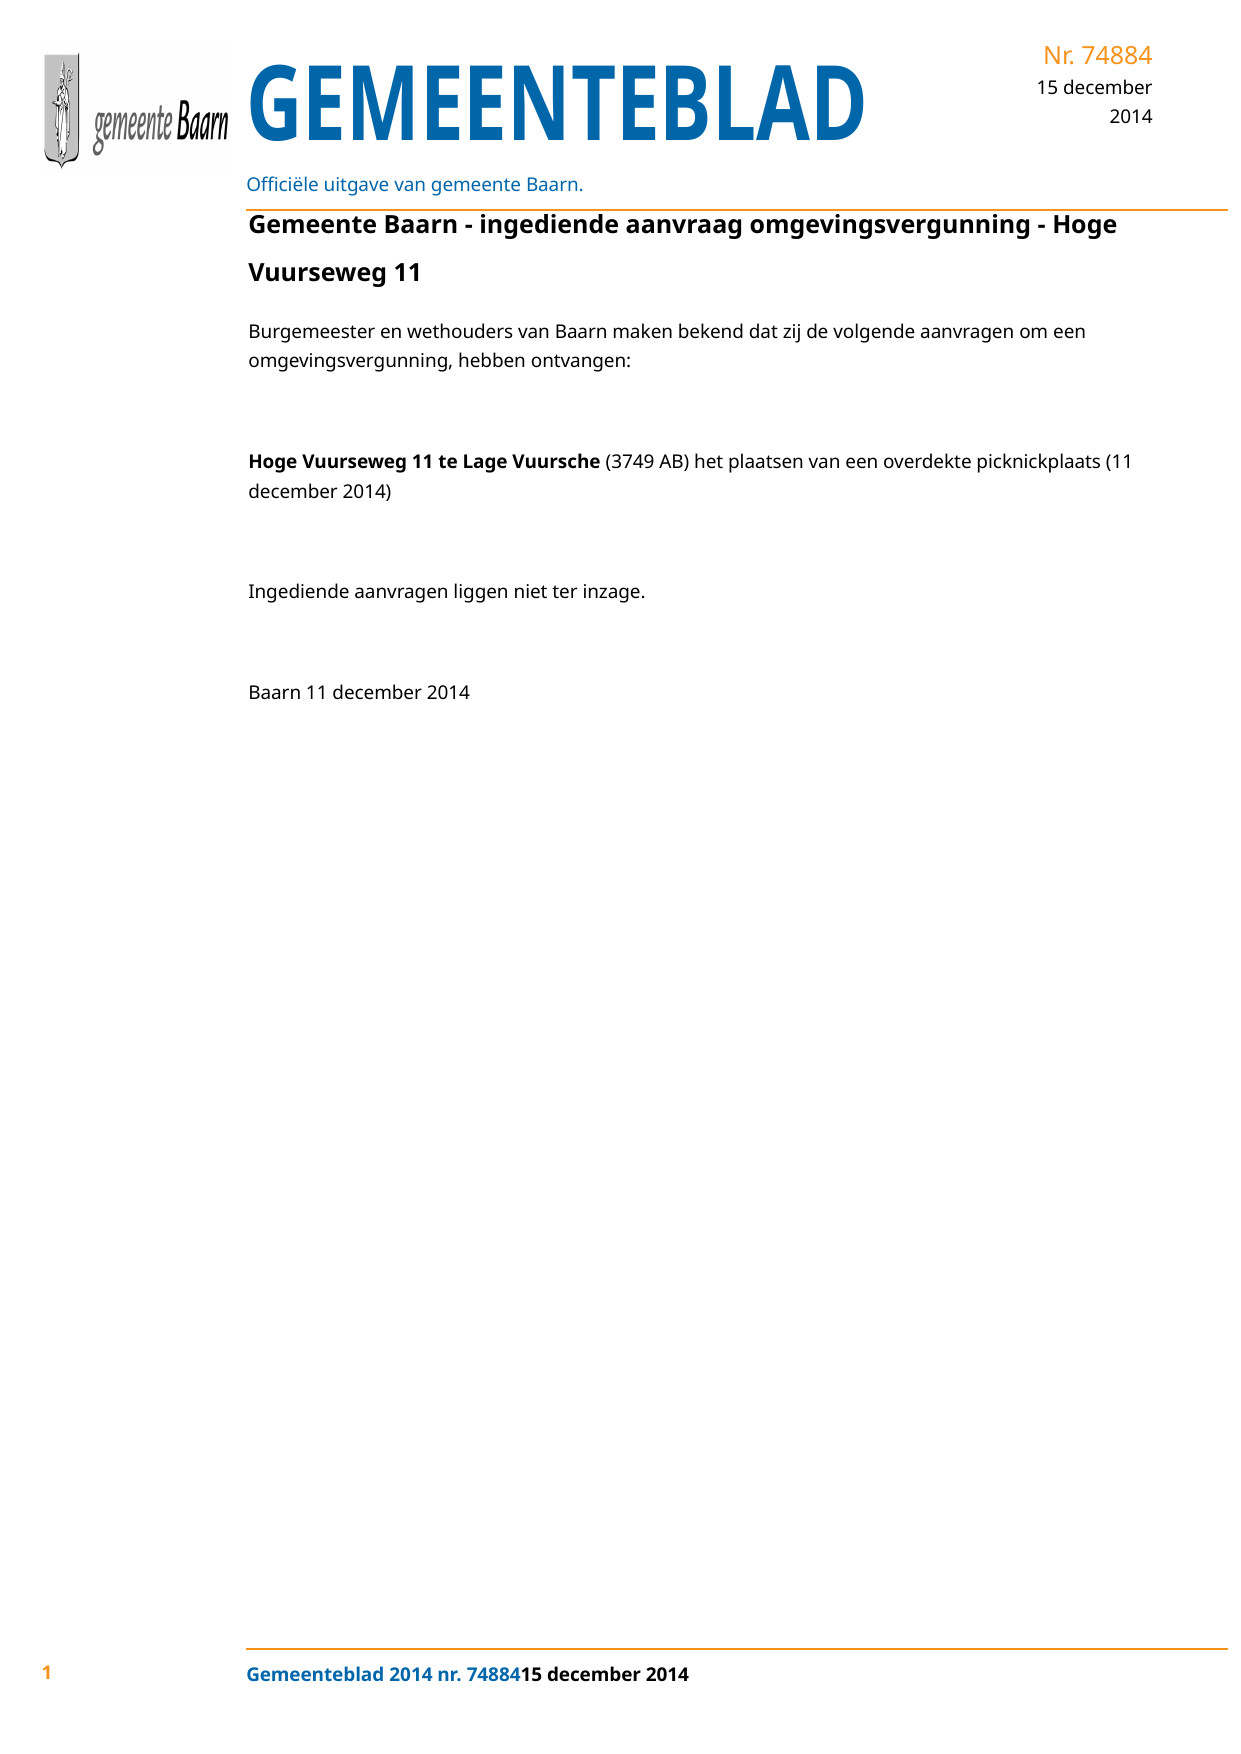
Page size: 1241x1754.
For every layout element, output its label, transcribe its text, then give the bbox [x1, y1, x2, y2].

text Ingediende aanvragen liggen niet ter inzage. [248, 579, 1152, 604]
text Gemeente Baarn - ingediende aanvraag omgevingsvergunning - Hoge Vuurseweg 11 [248, 211, 1152, 288]
text Baarn 11 december 2014 [248, 679, 1152, 705]
text Burgemeester en wethouders van Baarn maken bekend dat zij de volgende aanvragen om een omgevingsvergunning, hebben ontvangen: [248, 318, 1152, 373]
picture [41, 47, 231, 172]
text Hoge Vuurseweg 11 te Lage Vuursche (3749 AB) het plaatsen van een overdekte picknickplaats (11 december 2014) [248, 448, 1152, 504]
